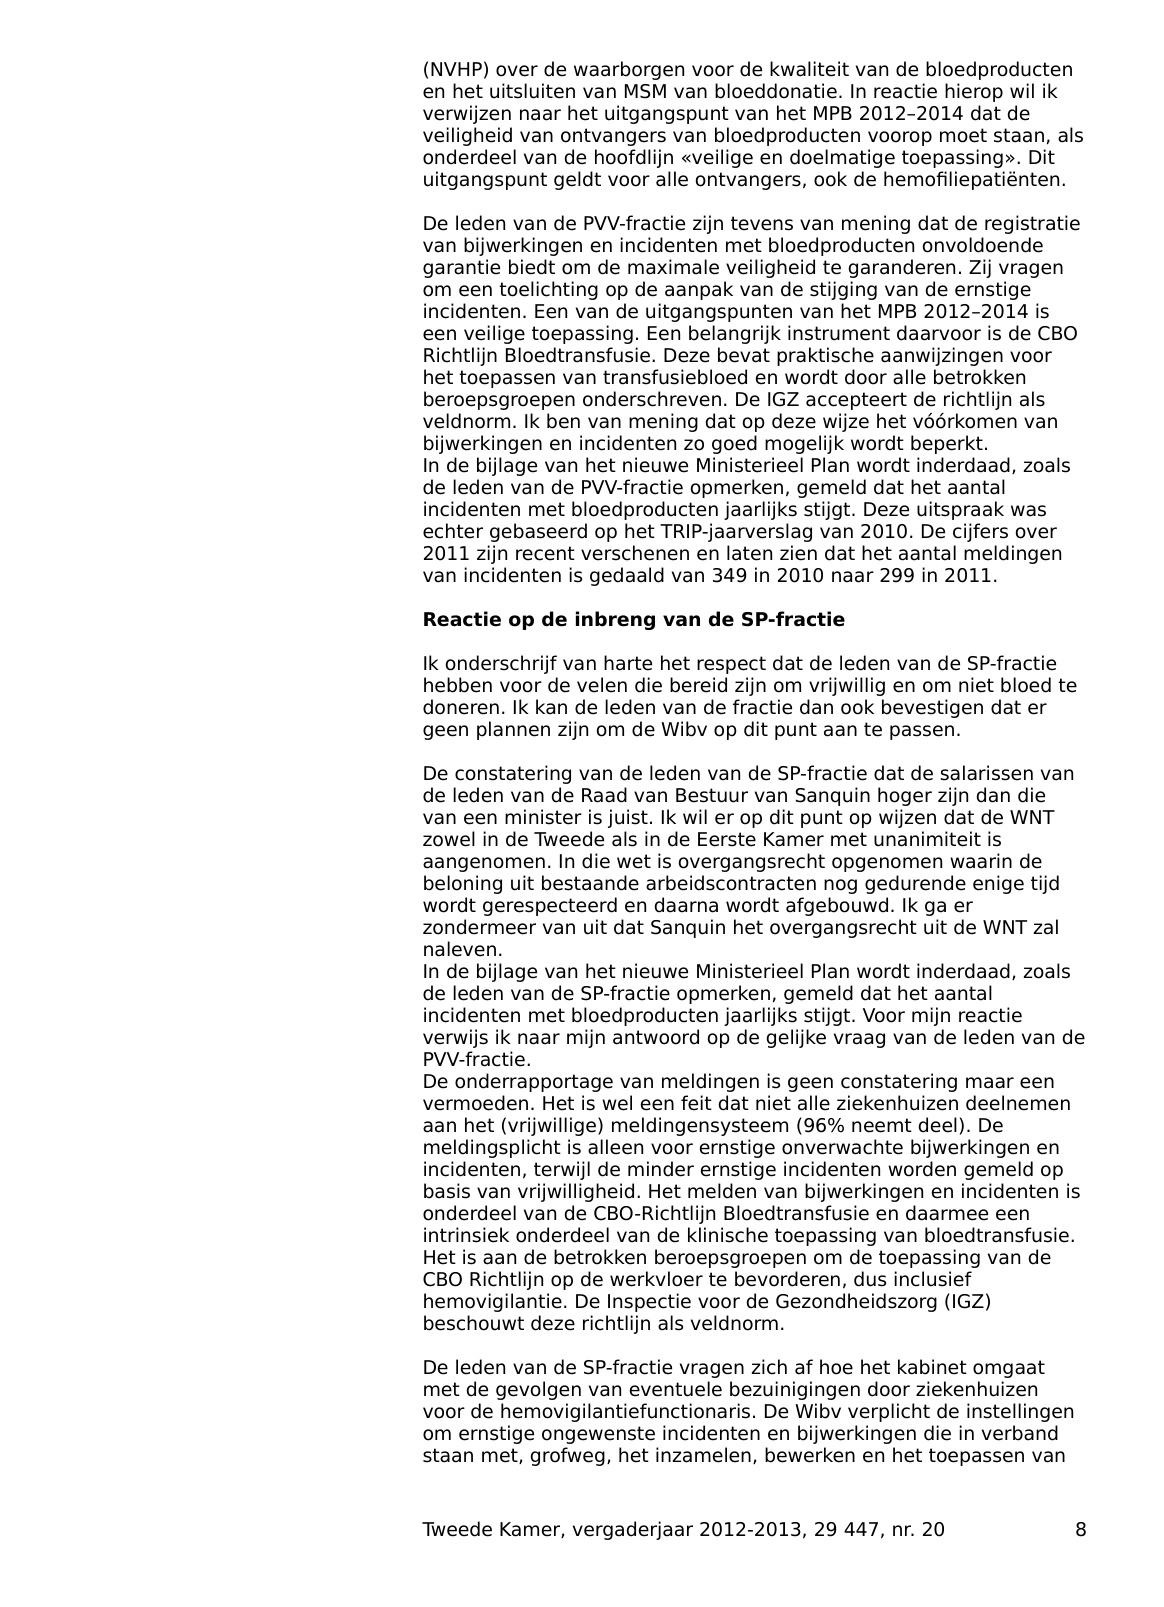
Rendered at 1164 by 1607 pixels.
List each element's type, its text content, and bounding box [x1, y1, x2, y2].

text De leden van de SP-fractie vragen zich af hoe het kabinet omgaat met de gevolgen van eventuele bezuinigingen door ziekenhuizen voor de hemovigilantiefunctionaris. De Wibv verplicht de instellingen om ernstige ongewenste incidenten en bijwerkingen die in verband staan met, grofweg, het inzamelen, bewerken en het toepassen van [422, 1357, 1087, 1467]
text De onderrapportage van meldingen is geen constatering maar een vermoeden. Het is wel een feit dat niet alle ziekenhuizen deelnemen aan het (vrijwillige) meldingensysteem (96% neemt deel). De meldingsplicht is alleen voor ernstige onverwachte bijwerkingen en incidenten, terwijl de minder ernstige incidenten worden gemeld op basis van vrijwilligheid. Het melden van bijwerkingen en incidenten is onderdeel van de CBO-Richtlijn Bloedtransfusie en daarmee een intrinsiek onderdeel van de klinische toepassing van bloedtransfusie. Het is aan de betrokken beroepsgroepen om de toepassing van de CBO Richtlijn op de werkvloer te bevorderen, dus inclusief hemovigilantie. De Inspectie voor de Gezondheidszorg (IGZ) beschouwt deze richtlijn als veldnorm. [422, 1071, 1087, 1335]
text Ik onderschrijf van harte het respect dat de leden van de SP-fractie hebben voor de velen die bereid zijn om vrijwillig en om niet bloed te doneren. Ik kan de leden van de fractie dan ook bevestigen dat er geen plannen zijn om de Wibv op dit punt aan te passen. [422, 653, 1087, 741]
text In de bijlage van het nieuwe Ministerieel Plan wordt inderdaad, zoals de leden van de SP-fractie opmerken, gemeld dat het aantal incidenten met bloedproducten jaarlijks stijgt. Voor mijn reactie verwijs ik naar mijn antwoord op de gelijke vraag van de leden van de PVV-fractie. [422, 961, 1087, 1071]
text In de bijlage van het nieuwe Ministerieel Plan wordt inderdaad, zoals de leden van de PVV-fractie opmerken, gemeld dat het aantal incidenten met bloedproducten jaarlijks stijgt. Deze uitspraak was echter gebaseerd op het TRIP-jaarverslag van 2010. De cijfers over 2011 zijn recent verschenen en laten zien dat het aantal meldingen van incidenten is gedaald van 349 in 2010 naar 299 in 2011. [422, 455, 1087, 587]
text (NVHP) over de waarborgen voor de kwaliteit van de bloedproducten en het uitsluiten van MSM van bloeddonatie. In reactie hierop wil ik verwijzen naar het uitgangspunt van het MPB 2012–2014 dat de veiligheid van ontvangers van bloedproducten voorop moet staan, als onderdeel van de hoofdlijn «veilige en doelmatige toepassing». Dit uitgangspunt geldt voor alle ontvangers, ook de hemofiliepatiënten. [422, 59, 1087, 191]
text De leden van de PVV-fractie zijn tevens van mening dat de registratie van bijwerkingen en incidenten met bloedproducten onvoldoende garantie biedt om de maximale veiligheid te garanderen. Zij vragen om een toelichting op de aanpak van de stijging van de ernstige incidenten. Een van de uitgangspunten van het MPB 2012–2014 is een veilige toepassing. Een belangrijk instrument daarvoor is de CBO Richtlijn Bloedtransfusie. Deze bevat praktische aanwijzingen voor het toepassen van transfusiebloed en wordt door alle betrokken beroepsgroepen onderschreven. De IGZ accepteert de richtlijn als veldnorm. Ik ben van mening dat op deze wijze het vóórkomen van bijwerkingen en incidenten zo goed mogelijk wordt beperkt. [422, 213, 1087, 455]
text De constatering van de leden van de SP-fractie dat de salarissen van de leden van de Raad van Bestuur van Sanquin hoger zijn dan die van een minister is juist. Ik wil er op dit punt op wijzen dat de WNT zowel in de Tweede als in de Eerste Kamer met unanimiteit is aangenomen. In die wet is overgangsrecht opgenomen waarin de beloning uit bestaande arbeidscontracten nog gedurende enige tijd wordt gerespecteerd en daarna wordt afgebouwd. Ik ga er zondermeer van uit dat Sanquin het overgangsrecht uit de WNT zal naleven. [422, 763, 1087, 961]
subtitle Reactie op de inbreng van de SP-fractie [422, 609, 1087, 631]
